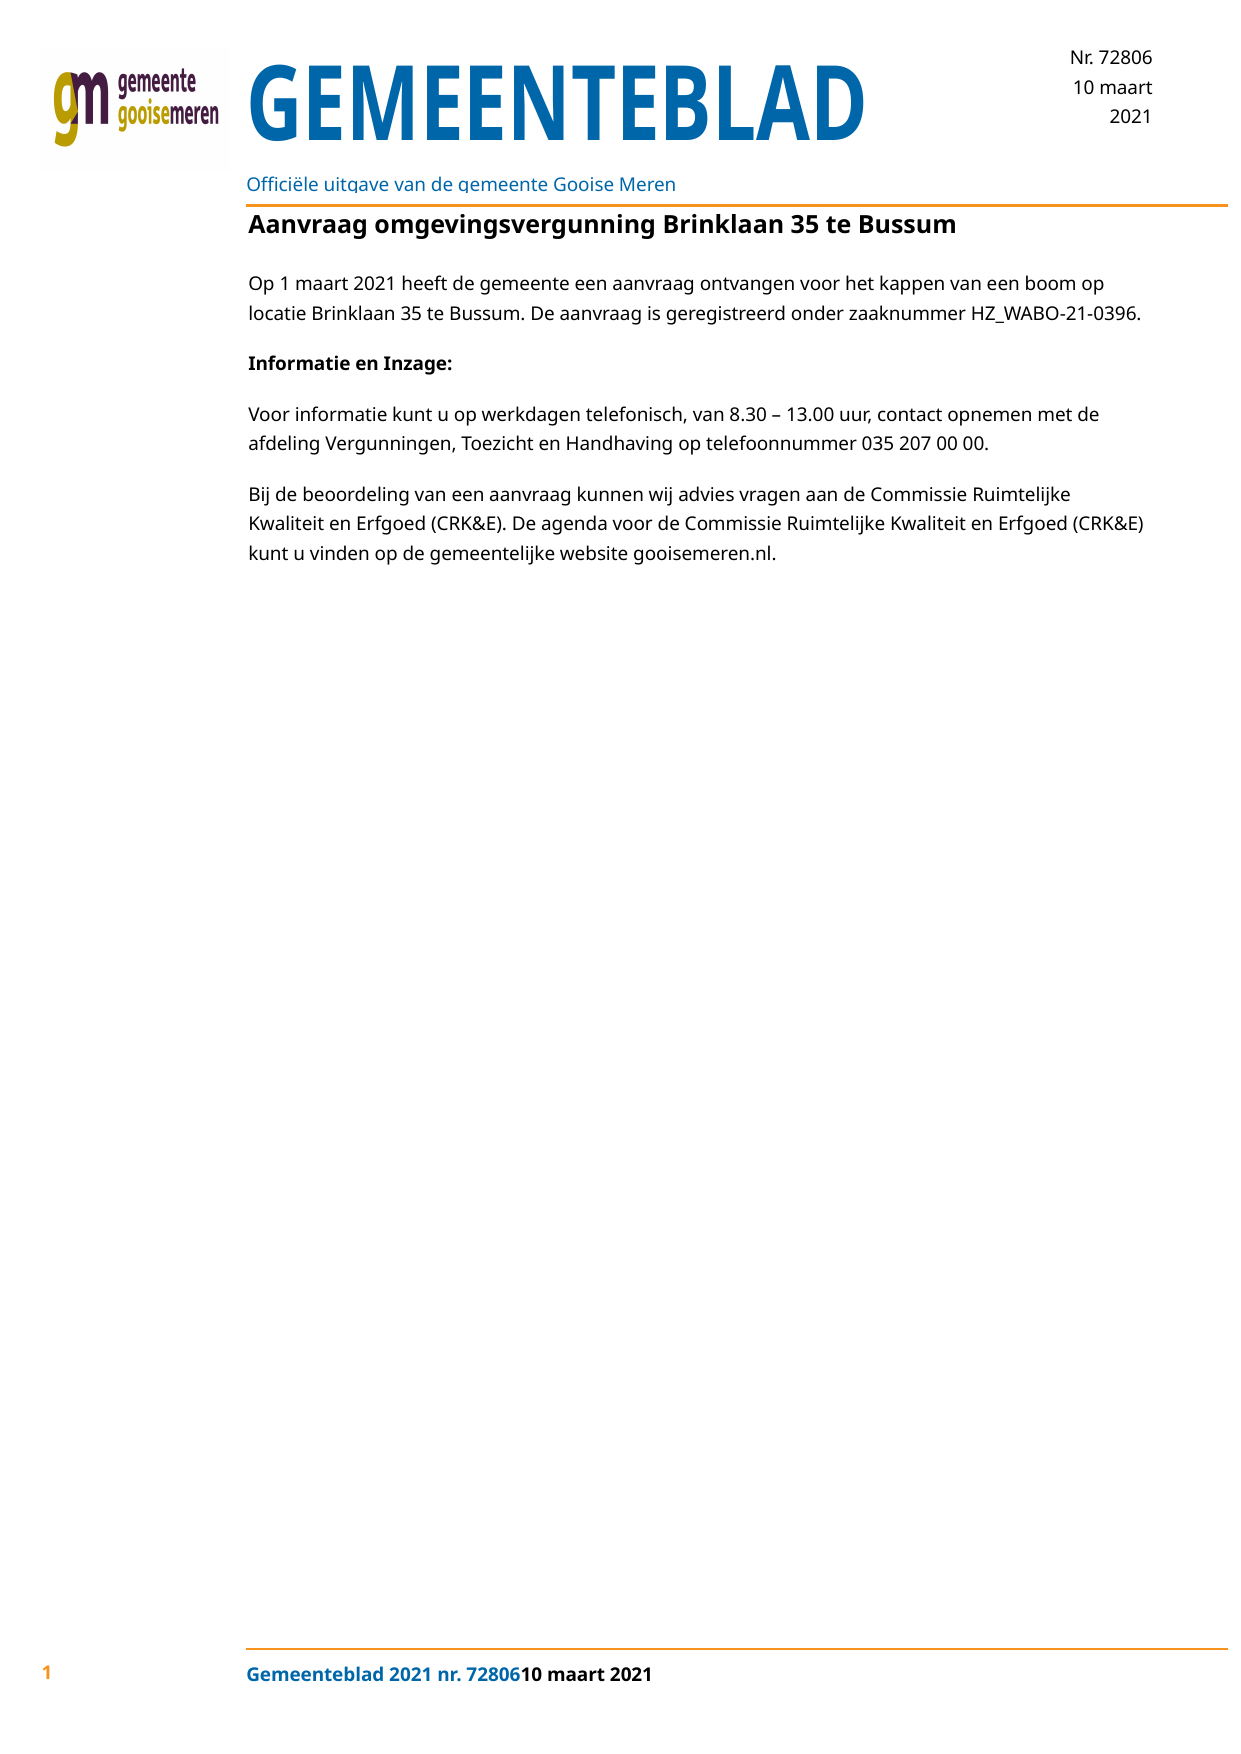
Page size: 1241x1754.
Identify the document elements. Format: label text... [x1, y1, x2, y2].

text Bij de beoordeling van een aanvraag kunnen wij advies vragen aan de Commissie Ruimtelijke Kwaliteit en Erfgoed (CRK&E). De agenda voor de Commissie Ruimtelijke Kwaliteit en Erfgoed (CRK&E) kunt u vinden op de gemeentelijke website gooisemeren.nl. [248, 481, 1152, 566]
picture [41, 47, 231, 172]
text Op 1 maart 2021 heeft de gemeente een aanvraag ontvangen voor het kappen van een boom op locatie Brinklaan 35 te Bussum. De aanvraag is geregistreerd onder zaaknummer HZ_WABO-21-0396. [248, 270, 1152, 326]
text Voor informatie kunt u op werkdagen telefonisch, van 8.30 – 13.00 uur, contact opnemen met de afdeling Vergunningen, Toezicht en Handhaving op telefoonnummer 035 207 00 00. [248, 401, 1152, 456]
text Aanvraag omgevingsvergunning Brinklaan 35 te Bussum [248, 207, 1152, 241]
text Informatie en Inzage: [248, 350, 1152, 376]
